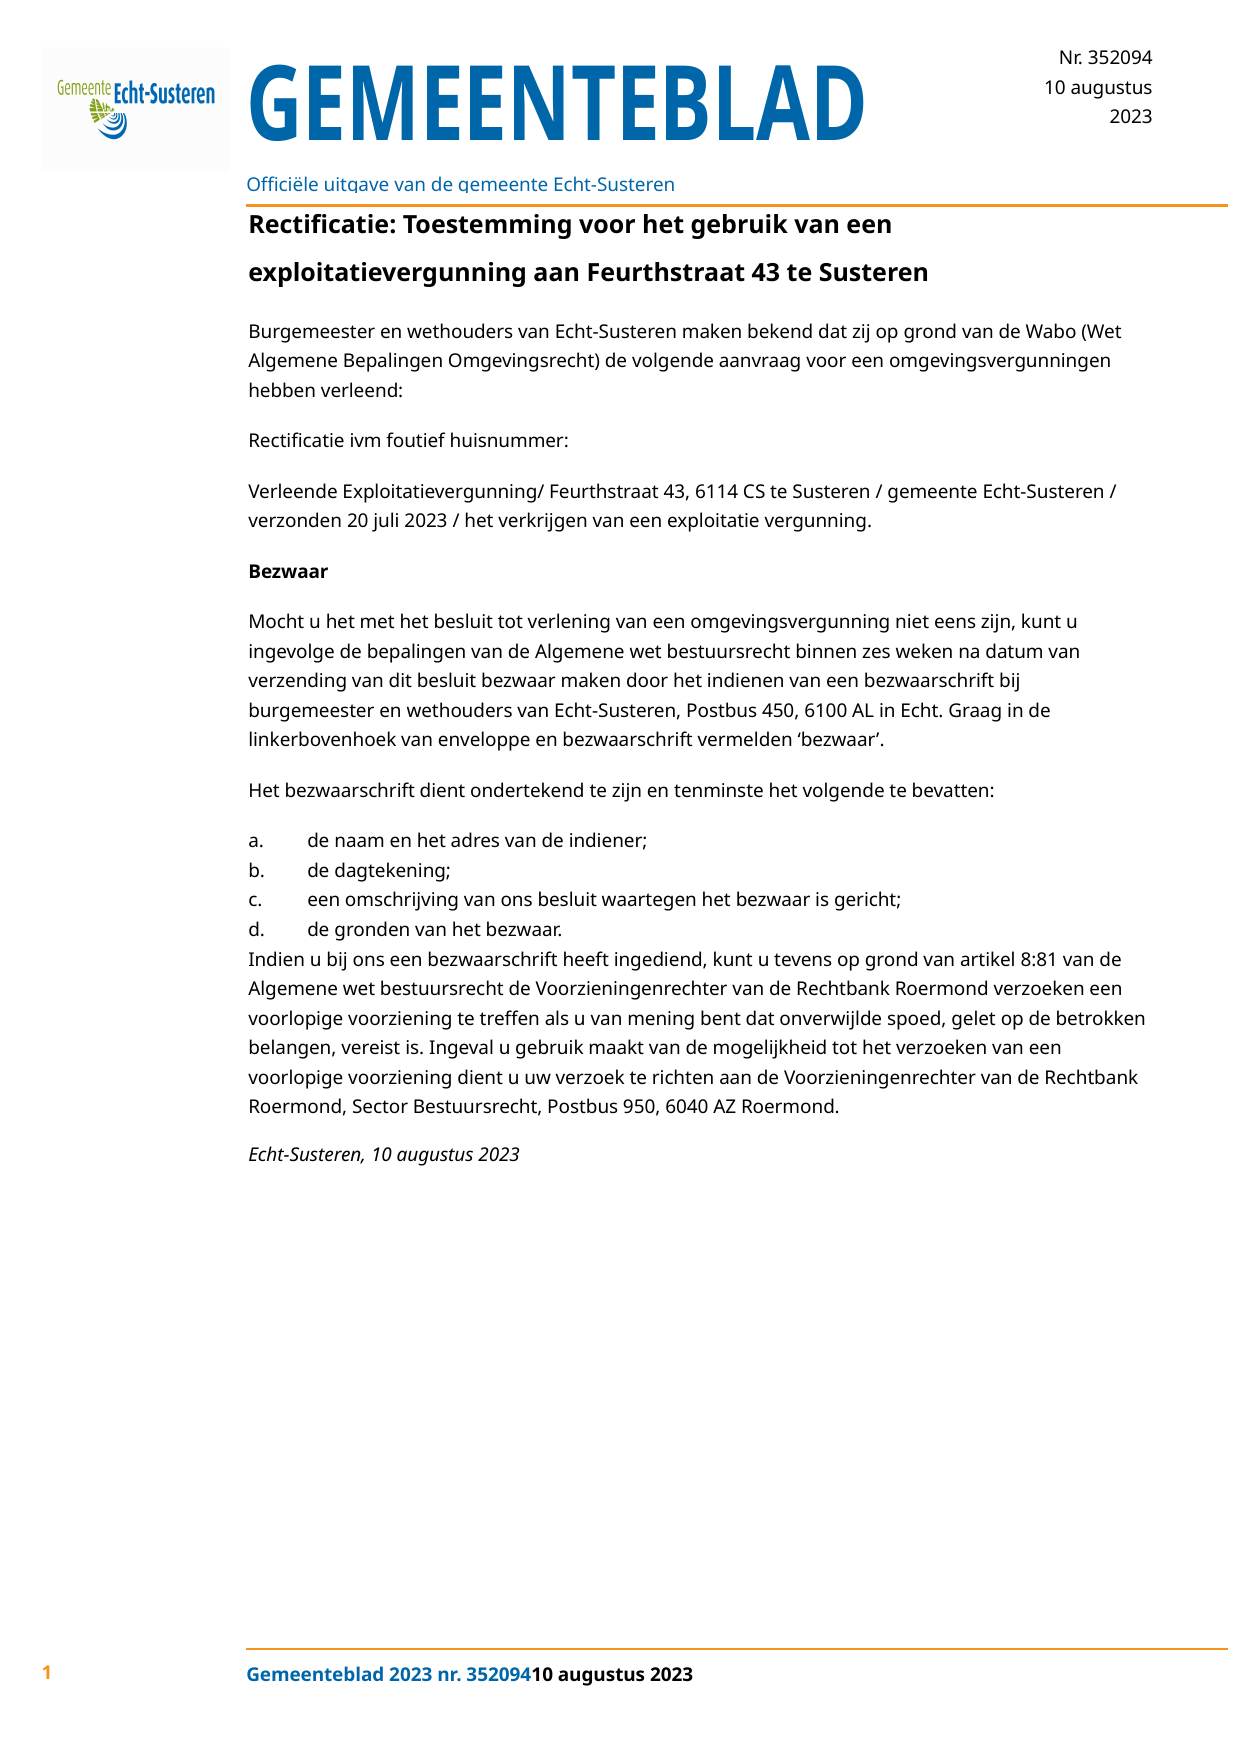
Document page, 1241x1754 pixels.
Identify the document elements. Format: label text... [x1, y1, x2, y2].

text Rectificatie: Toestemming voor het gebruik van een exploitatievergunning aan Feurthstraat 43 te Susteren [248, 207, 1152, 288]
text Echt-Susteren, 10 augustus 2023 [248, 1142, 1152, 1167]
list een omschrijving van ons besluit waartegen het bezwaar is gericht; [248, 887, 1152, 912]
list de gronden van het bezwaar. [248, 916, 1152, 942]
text Verleende Exploitatievergunning/ Feurthstraat 43, 6114 CS te Susteren / gemeente Echt-Susteren / verzonden 20 juli 2023 / het verkrijgen van een exploitatie vergunning. [248, 478, 1152, 533]
list de dagtekening; [248, 857, 1152, 883]
picture [41, 47, 231, 172]
text Rectificatie ivm foutief huisnummer: [248, 427, 1152, 453]
text Indien u bij ons een bezwaarschrift heeft ingediend, kunt u tevens op grond van artikel 8:81 van de Algemene wet bestuursrecht de Voorzieningenrechter van de Rechtbank Roermond verzoeken een voorlopige voorziening te treffen als u van mening bent dat onverwijlde spoed, gelet op de betrokken belangen, vereist is. Ingeval u gebruik maakt van de mogelijkheid tot het verzoeken van een voorlopige voorziening dient u uw verzoek te richten aan de Voorzieningenrechter van de Rechtbank Roermond, Sector Bestuursrecht, Postbus 950, 6040 AZ Roermond. [248, 946, 1152, 1119]
text Het bezwaarschrift dient ondertekend te zijn en tenminste het volgende te bevatten: [248, 777, 1152, 803]
text Bezwaar [248, 558, 1152, 584]
text Mocht u het met het besluit tot verlening van een omgevingsvergunning niet eens zijn, kunt u ingevolge de bepalingen van de Algemene wet bestuursrecht binnen zes weken na datum van verzending van dit besluit bezwaar maken door het indienen van een bezwaarschrift bij burgemeester en wethouders van Echt-Susteren, Postbus 450, 6100 AL in Echt. Graag in de linkerbovenhoek van enveloppe en bezwaarschrift vermelden ‘bezwaar’. [248, 608, 1152, 752]
list de naam en het adres van de indiener; [248, 827, 1152, 853]
text Burgemeester en wethouders van Echt-Susteren maken bekend dat zij op grond van de Wabo (Wet Algemene Bepalingen Omgevingsrecht) de volgende aanvraag voor een omgevingsvergunningen hebben verleend: [248, 318, 1152, 403]
